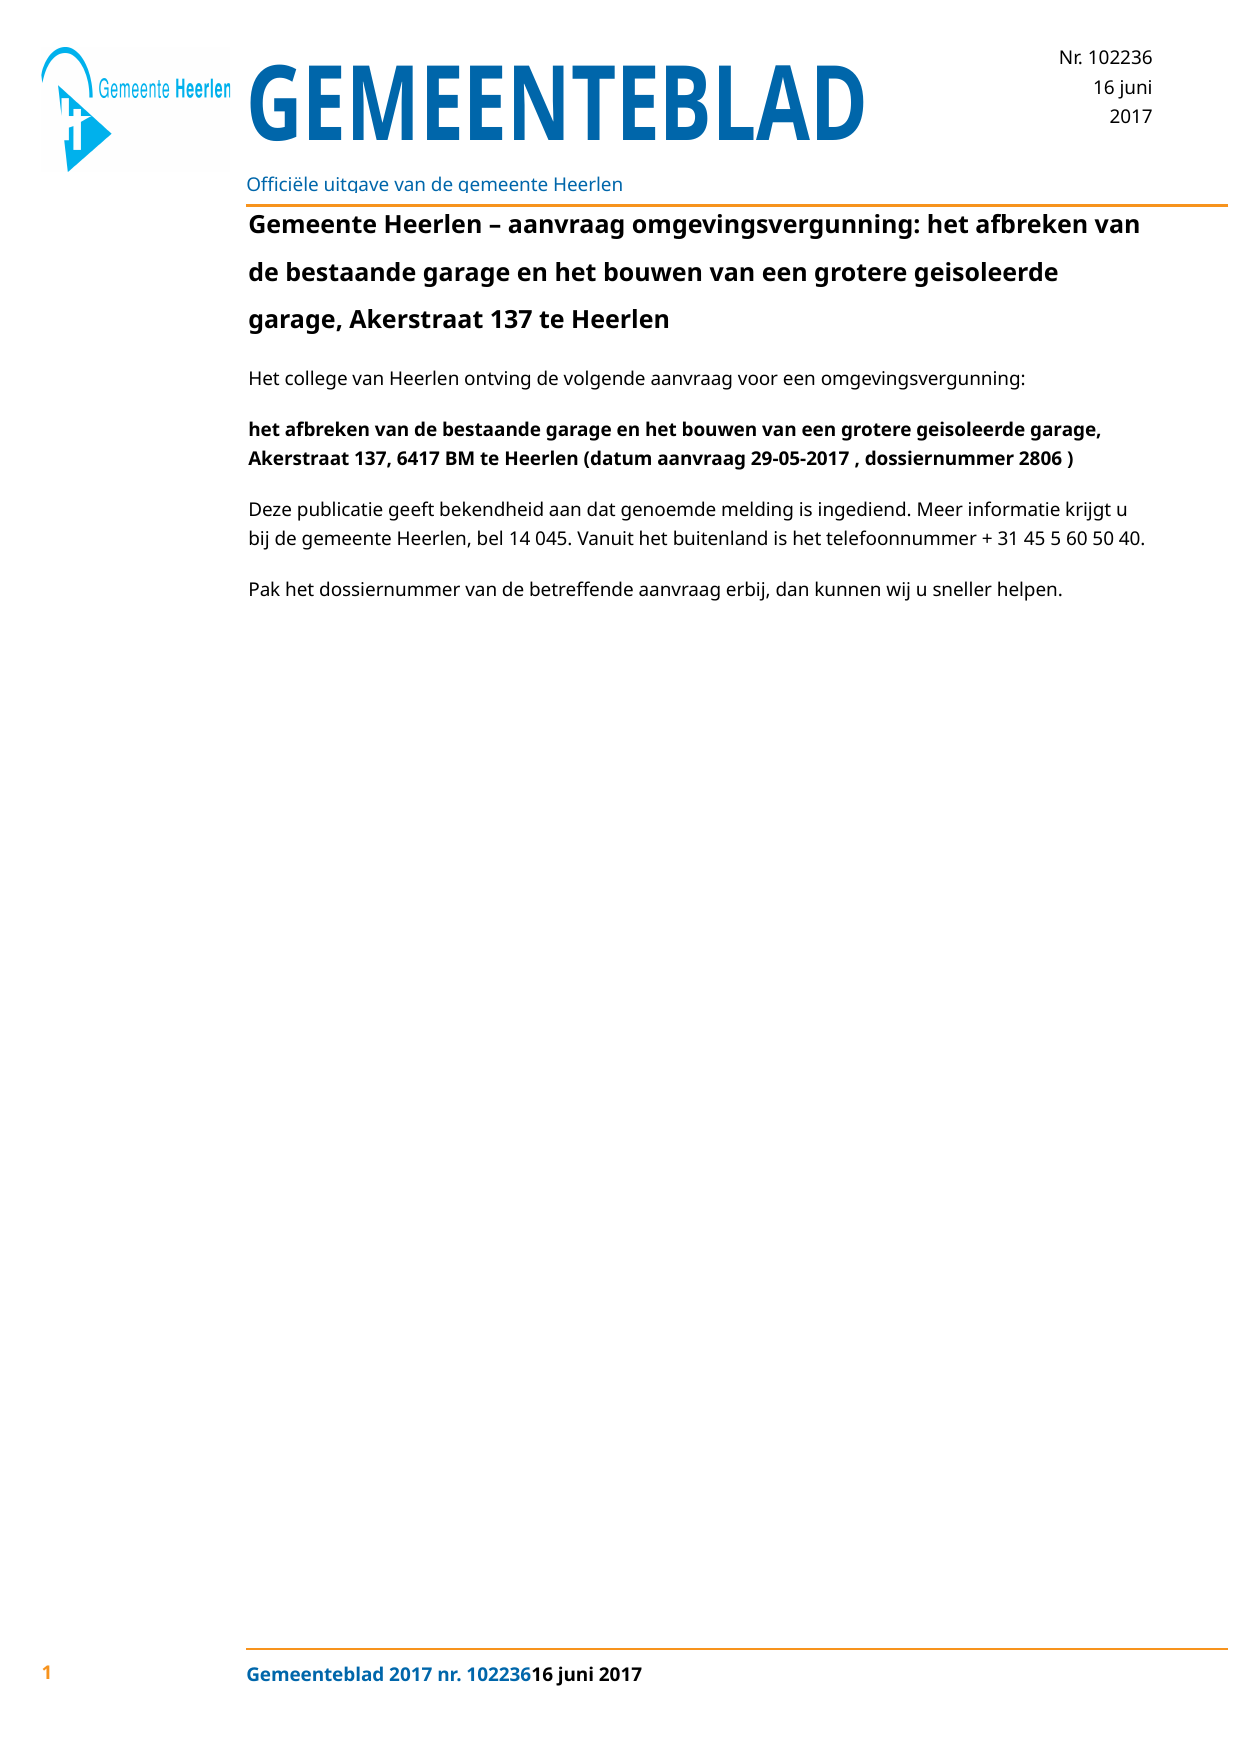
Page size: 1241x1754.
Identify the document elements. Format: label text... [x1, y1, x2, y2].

text Pak het dossiernummer van de betreffende aanvraag erbij, dan kunnen wij u sneller helpen. [248, 576, 1152, 602]
text Het college van Heerlen ontving de volgende aanvraag voor een omgevingsvergunning: [248, 366, 1152, 391]
text Deze publicatie geeft bekendheid aan dat genoemde melding is ingediend. Meer informatie krijgt u bij de gemeente Heerlen, bel 14 045. Vanuit het buitenland is het telefoonnummer + 31 45 5 60 50 40. [248, 496, 1152, 551]
picture [41, 47, 58, 70]
text Gemeente Heerlen – aanvraag omgevingsvergunning: het afbreken van de bestaande garage en het bouwen van een grotere geisoleerde garage, Akerstraat 137 te Heerlen [248, 207, 1152, 336]
text het afbreken van de bestaande garage en het bouwen van een grotere geisoleerde garage, Akerstraat 137, 6417 BM te Heerlen (datum aanvraag 29-05-2017 , dossiernummer 2806 ) [248, 416, 1152, 471]
picture [41, 47, 231, 172]
